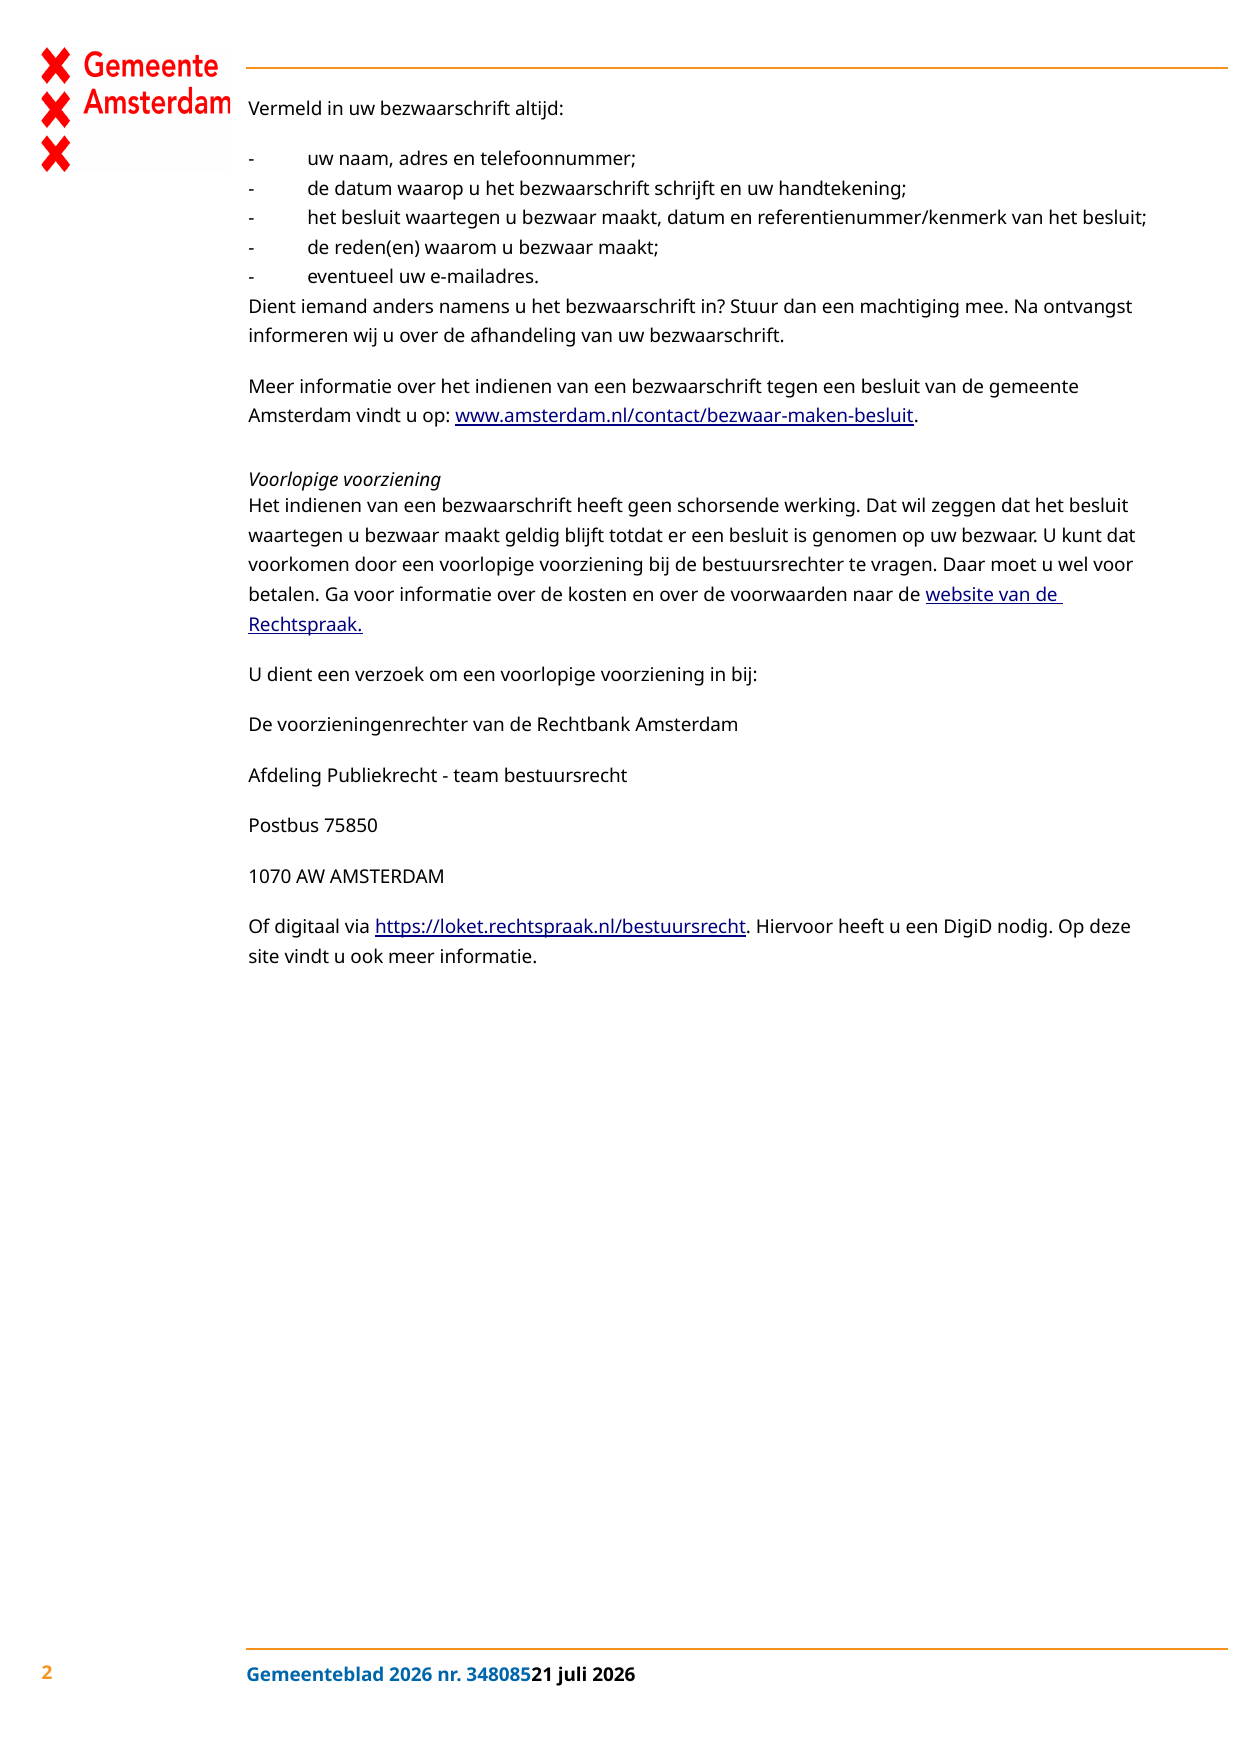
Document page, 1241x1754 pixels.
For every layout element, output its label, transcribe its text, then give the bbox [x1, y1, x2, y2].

text Afdeling Publiekrecht - team bestuursrecht [248, 762, 1152, 788]
text Voorlopige voorziening [248, 467, 1152, 492]
list uw naam, adres en telefoonnummer; [248, 145, 1152, 171]
text Vermeld in uw bezwaarschrift altijd: [248, 95, 1152, 121]
text De voorzieningenrechter van de Rechtbank Amsterdam [248, 712, 1152, 737]
text Postbus 75850 [248, 812, 1152, 838]
list de datum waarop u het bezwaarschrift schrijft en uw handtekening; [248, 175, 1152, 201]
text Meer informatie over het indienen van een bezwaarschrift tegen een besluit van de gemeente Amsterdam vindt u op: www.amsterdam.nl/contact/bezwaar-maken-besluit. [248, 373, 1152, 428]
text Dient iemand anders namens u het bezwaarschrift in? Stuur dan een machtiging mee. Na ontvangst informeren wij u over de afhandeling van uw bezwaarschrift. [248, 293, 1152, 348]
list het besluit waartegen u bezwaar maakt, datum en referentienummer/kenmerk van het besluit; [248, 204, 1152, 230]
text Of digitaal via https://loket.rechtspraak.nl/bestuursrecht. Hiervoor heeft u een DigiD nodig. Op deze site vindt u ook meer informatie. [248, 913, 1152, 968]
text U dient een verzoek om een voorlopige voorziening in bij: [248, 661, 1152, 687]
text 1070 AW AMSTERDAM [248, 863, 1152, 888]
text Het indienen van een bezwaarschrift heeft geen schorsende werking. Dat wil zeggen dat het besluit waartegen u bezwaar maakt geldig blijft totdat er een besluit is genomen op uw bezwaar. U kunt dat voorkomen door een voorlopige voorziening bij de bestuursrechter te vragen. Daar moet u wel voor betalen. Ga voor informatie over de kosten en over de voorwaarden naar de website van de Rechtspraak. [248, 492, 1152, 636]
list eventueel uw e-mailadres. [248, 263, 1152, 289]
picture [41, 47, 231, 172]
list de reden(en) waarom u bezwaar maakt; [248, 234, 1152, 260]
